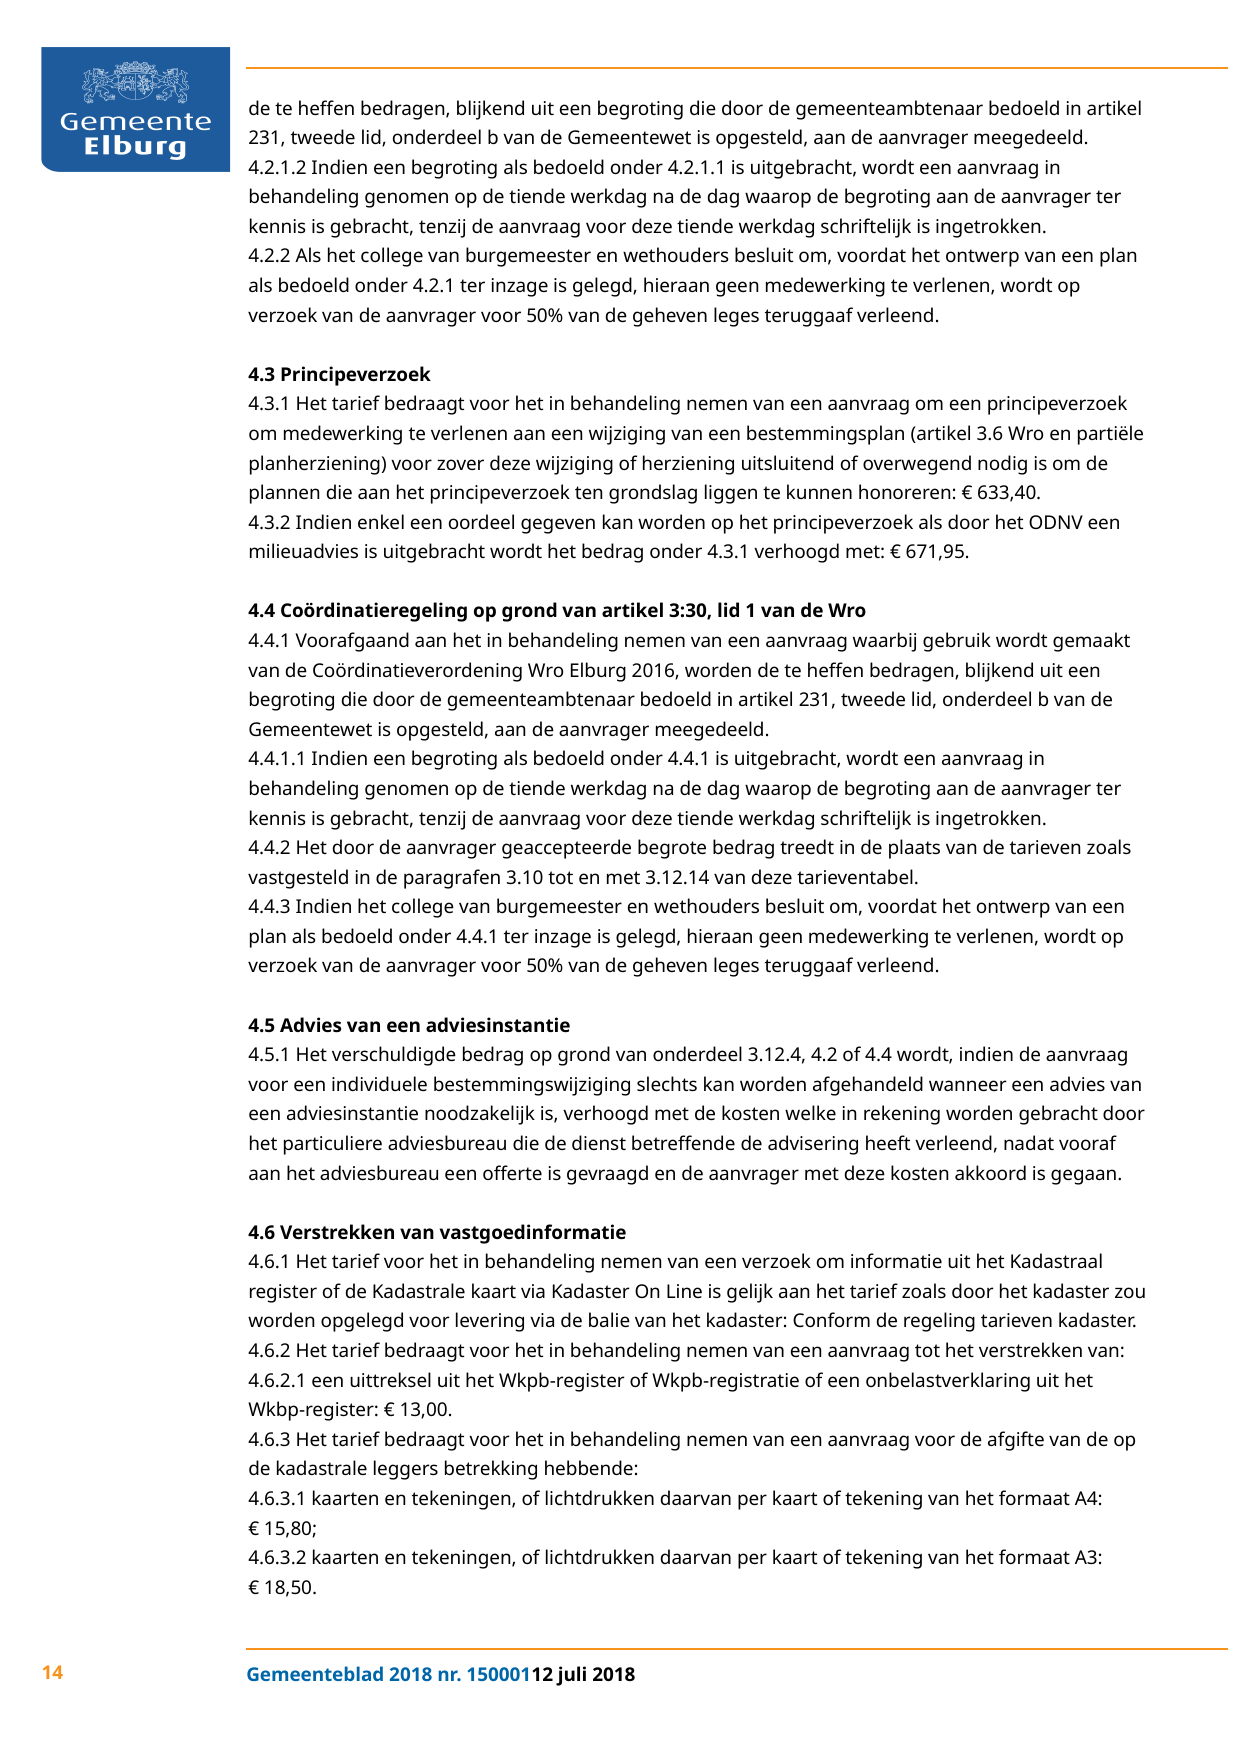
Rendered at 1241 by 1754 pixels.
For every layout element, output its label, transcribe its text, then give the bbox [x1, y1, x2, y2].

text 4.6.1 Het tarief voor het in behandeling nemen van een verzoek om informatie uit het Kadastraal register of de Kadastrale kaart via Kadaster On Line is gelijk aan het tarief zoals door het kadaster zou worden opgelegd voor levering via de balie van het kadaster: Conform de regeling tarieven kadaster. [248, 1248, 1152, 1333]
text 4.2.1.2 Indien een begroting als bedoeld onder 4.2.1.1 is uitgebracht, wordt een aanvraag in behandeling genomen op de tiende werkdag na de dag waarop de begroting aan de aanvrager ter kennis is gebracht, tenzij de aanvraag voor deze tiende werkdag schriftelijk is ingetrokken. [248, 154, 1152, 239]
text 4.6.2.1 een uittreksel uit het Wkpb-register of Wkpb-registratie of een onbelastverklaring uit het Wkbp-register: € 13,00. [248, 1367, 1152, 1422]
text 4.4.1 Voorafgaand aan het in behandeling nemen van een aanvraag waarbij gebruik wordt gemaakt van de Coördinatieverordening Wro Elburg 2016, worden de te heffen bedragen, blijkend uit een begroting die door de gemeenteambtenaar bedoeld in artikel 231, tweede lid, onderdeel b van de Gemeentewet is opgesteld, aan de aanvrager meegedeeld. [248, 627, 1152, 742]
picture [41, 47, 231, 172]
text 4.6.3.1 kaarten en tekeningen, of lichtdrukken daarvan per kaart of tekening van het formaat A4: € 15,80; [248, 1485, 1152, 1541]
text 4.6.3 Het tarief bedraagt voor het in behandeling nemen van een aanvraag voor de afgifte van de op de kadastrale leggers betrekking hebbende: [248, 1426, 1152, 1481]
text 4.6.3.2 kaarten en tekeningen, of lichtdrukken daarvan per kaart of tekening van het formaat A3: € 18,50. [248, 1544, 1152, 1600]
text 4.2.2 Als het college van burgemeester en wethouders besluit om, voordat het ontwerp van een plan als bedoeld onder 4.2.1 ter inzage is gelegd, hieraan geen medewerking te verlenen, wordt op verzoek van de aanvrager voor 50% van de geheven leges teruggaaf verleend. [248, 243, 1152, 328]
text 4.4.2 Het door de aanvrager geaccepteerde begrote bedrag treedt in de plaats van de tarieven zoals vastgesteld in de paragrafen 3.10 tot en met 3.12.14 van deze tarieventabel. [248, 834, 1152, 890]
text 4.6.2 Het tarief bedraagt voor het in behandeling nemen van een aanvraag tot het verstrekken van: [248, 1337, 1152, 1363]
text 4.3.1 Het tarief bedraagt voor het in behandeling nemen van een aanvraag om een principeverzoek om medewerking te verlenen aan een wijziging van een bestemmingsplan (artikel 3.6 Wro en partiële planherziening) voor zover deze wijziging of herziening uitsluitend of overwegend nodig is om de plannen die aan het principeverzoek ten grondslag liggen te kunnen honoreren: € 633,40. [248, 391, 1152, 505]
text 4.5 Advies van een adviesinstantie [248, 1012, 1152, 1038]
text 4.4 Coördinatieregeling op grond van artikel 3:30, lid 1 van de Wro [248, 598, 1152, 623]
text 4.3.2 Indien enkel een oordeel gegeven kan worden op het principeverzoek als door het ODNV een milieuadvies is uitgebracht wordt het bedrag onder 4.3.1 verhoogd met: € 671,95. [248, 509, 1152, 564]
text 4.6 Verstrekken van vastgoedinformatie [248, 1219, 1152, 1245]
text de te heffen bedragen, blijkend uit een begroting die door de gemeenteambtenaar bedoeld in artikel 231, tweede lid, onderdeel b van de Gemeentewet is opgesteld, aan de aanvrager meegedeeld. [248, 95, 1152, 150]
text 4.3 Principeverzoek [248, 361, 1152, 387]
text 4.4.1.1 Indien een begroting als bedoeld onder 4.4.1 is uitgebracht, wordt een aanvraag in behandeling genomen op de tiende werkdag na de dag waarop de begroting aan de aanvrager ter kennis is gebracht, tenzij de aanvraag voor deze tiende werkdag schriftelijk is ingetrokken. [248, 746, 1152, 831]
text 4.5.1 Het verschuldigde bedrag op grond van onderdeel 3.12.4, 4.2 of 4.4 wordt, indien de aanvraag voor een individuele bestemmingswijziging slechts kan worden afgehandeld wanneer een advies van een adviesinstantie noodzakelijk is, verhoogd met de kosten welke in rekening worden gebracht door het particuliere adviesbureau die de dienst betreffende de advisering heeft verleend, nadat vooraf aan het adviesbureau een offerte is gevraagd en de aanvrager met deze kosten akkoord is gegaan. [248, 1041, 1152, 1186]
text 4.4.3 Indien het college van burgemeester en wethouders besluit om, voordat het ontwerp van een plan als bedoeld onder 4.4.1 ter inzage is gelegd, hieraan geen medewerking te verlenen, wordt op verzoek van de aanvrager voor 50% van de geheven leges teruggaaf verleend. [248, 893, 1152, 978]
